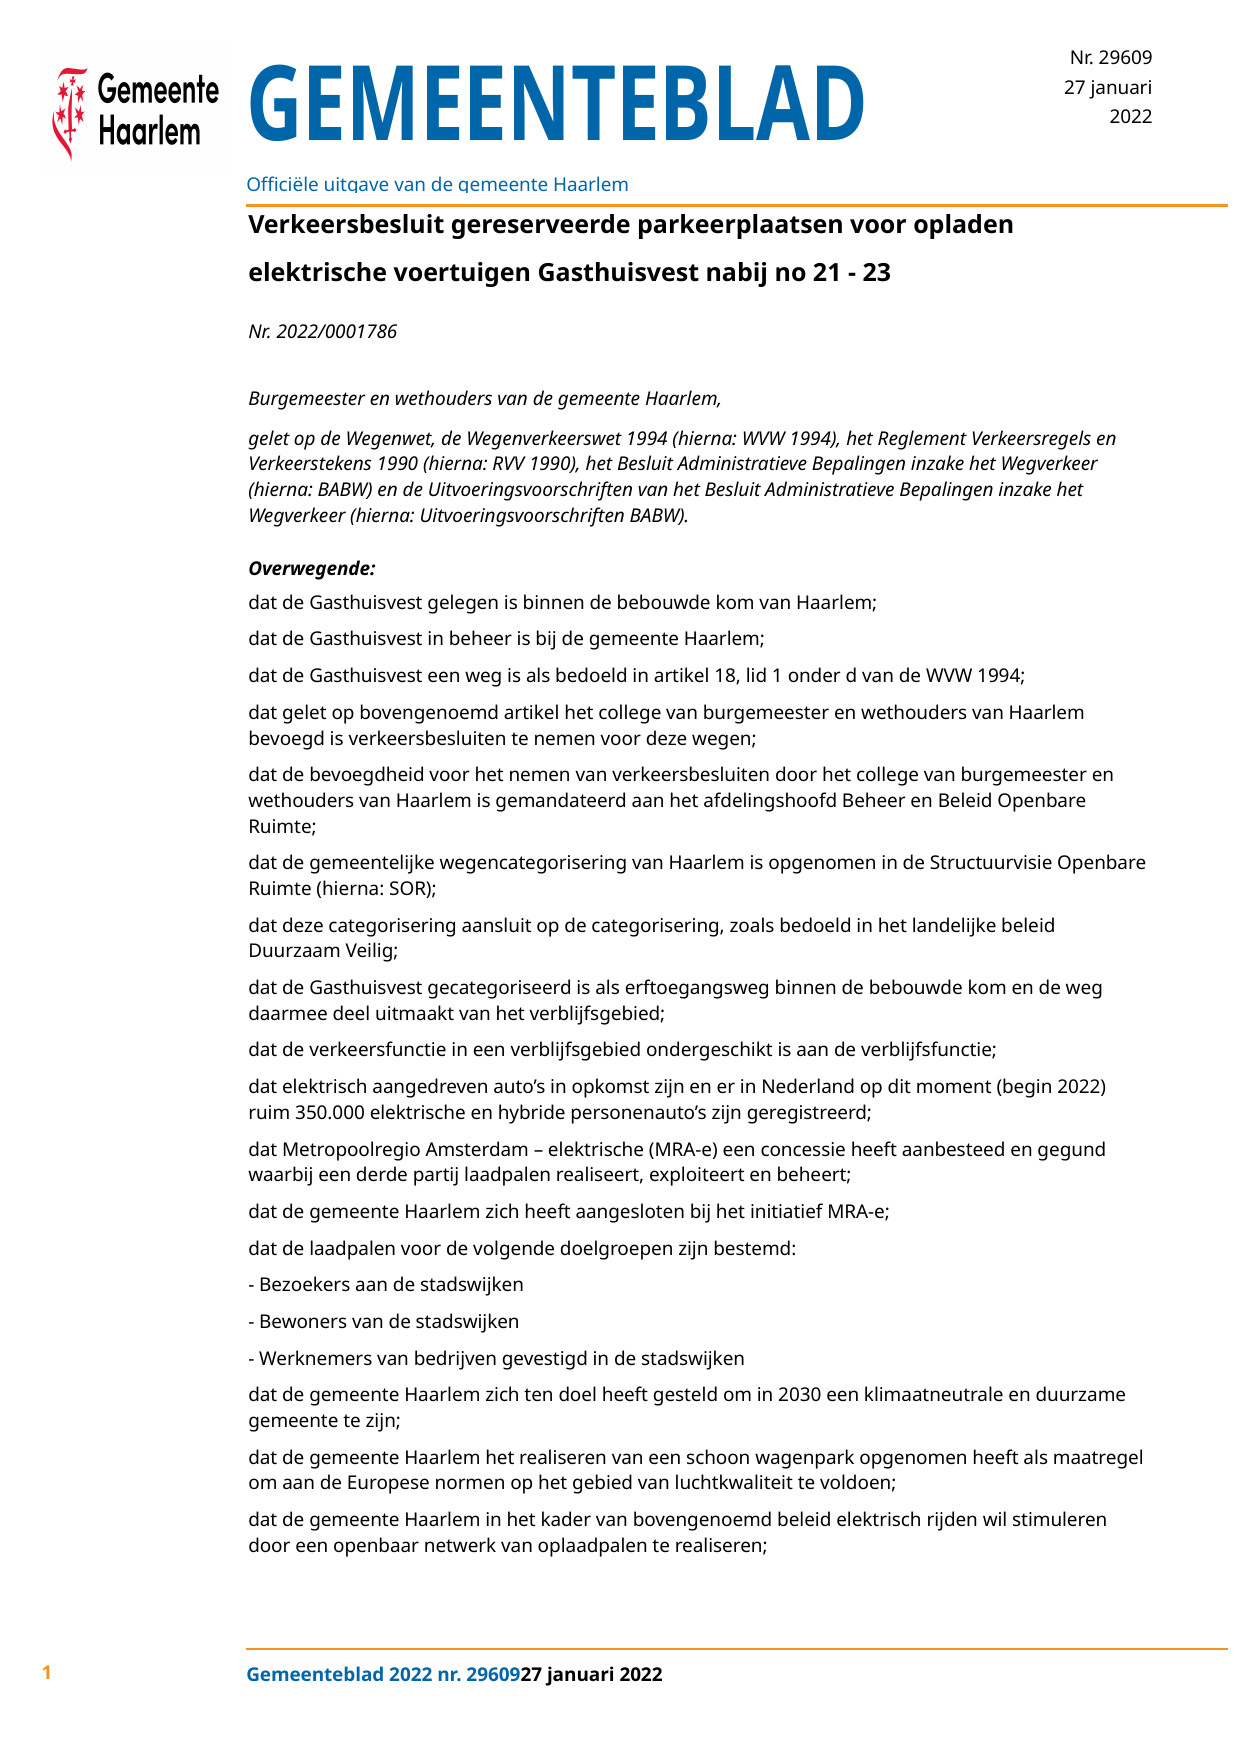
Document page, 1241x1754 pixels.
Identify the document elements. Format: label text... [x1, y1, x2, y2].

text Nr. 2022/0001786 [248, 318, 1152, 344]
text dat de Gasthuisvest in beheer is bij de gemeente Haarlem; [248, 626, 1152, 651]
text dat de gemeente Haarlem zich ten doel heeft gesteld om in 2030 een klimaatneutrale en duurzame gemeente te zijn; [248, 1381, 1152, 1433]
text dat de gemeente Haarlem zich heeft aangesloten bij het initiatief MRA-e; [248, 1198, 1152, 1224]
text Verkeersbesluit gereserveerde parkeerplaatsen voor opladen elektrische voertuigen Gasthuisvest nabij no 21 - 23 [248, 207, 1152, 288]
text dat de Gasthuisvest een weg is als bedoeld in artikel 18, lid 1 onder d van de WVW 1994; [248, 662, 1152, 688]
text dat de bevoegdheid voor het nemen van verkeersbesluiten door het college van burgemeester en wethouders van Haarlem is gemandateerd aan het afdelingshoofd Beheer en Beleid Openbare Ruimte; [248, 761, 1152, 838]
text dat de gemeente Haarlem het realiseren van een schoon wagenpark opgenomen heeft als maatregel om aan de Europese normen op het gebied van luchtkwaliteit te voldoen; [248, 1444, 1152, 1495]
picture [41, 47, 231, 172]
text dat gelet op bovengenoemd artikel het college van burgemeester en wethouders van Haarlem bevoegd is verkeersbesluiten te nemen voor deze wegen; [248, 699, 1152, 750]
text dat deze categorisering aansluit op de categorisering, zoals bedoeld in het landelijke beleid Duurzaam Veilig; [248, 912, 1152, 963]
text dat de verkeersfunctie in een verblijfsgebied ondergeschikt is aan de verblijfsfunctie; [248, 1037, 1152, 1062]
text dat de Gasthuisvest gecategoriseerd is als erftoegangsweg binnen de bebouwde kom en de weg daarmee deel uitmaakt van het verblijfsgebied; [248, 974, 1152, 1026]
text - Bewoners van de stadswijken [248, 1308, 1152, 1334]
text dat de gemeente Haarlem in het kader van bovengenoemd beleid elektrisch rijden wil stimuleren door een openbaar netwerk van oplaadpalen te realiseren; [248, 1506, 1152, 1558]
text dat de laadpalen voor de volgende doelgroepen zijn bestemd: [248, 1235, 1152, 1261]
text dat de gemeentelijke wegencategorisering van Haarlem is opgenomen in de Structuurvisie Openbare Ruimte (hierna: SOR); [248, 849, 1152, 901]
text - Werknemers van bedrijven gevestigd in de stadswijken [248, 1345, 1152, 1371]
text dat elektrisch aangedreven auto’s in opkomst zijn en er in Nederland op dit moment (begin 2022) ruim 350.000 elektrische en hybride personenauto’s zijn geregistreerd; [248, 1073, 1152, 1125]
text dat Metropoolregio Amsterdam – elektrische (MRA-e) een concessie heeft aanbesteed en gegund waarbij een derde partij laadpalen realiseert, exploiteert en beheert; [248, 1136, 1152, 1187]
text - Bezoekers aan de stadswijken [248, 1271, 1152, 1297]
text Burgemeester en wethouders van de gemeente Haarlem, [248, 386, 1152, 411]
text dat de Gasthuisvest gelegen is binnen de bebouwde kom van Haarlem; [248, 589, 1152, 615]
text Overwegende: [248, 555, 1152, 581]
text gelet op de Wegenwet, de Wegenverkeerswet 1994 (hierna: WVW 1994), het Reglement Verkeersregels en Verkeerstekens 1990 (hierna: RVV 1990), het Besluit Administratieve Bepalingen inzake het Wegverkeer (hierna: BABW) en de Uitvoeringsvoorschriften van het Besluit Administratieve Bepalingen inzake het Wegverkeer (hierna: Uitvoeringsvoorschriften BABW). [248, 425, 1152, 528]
